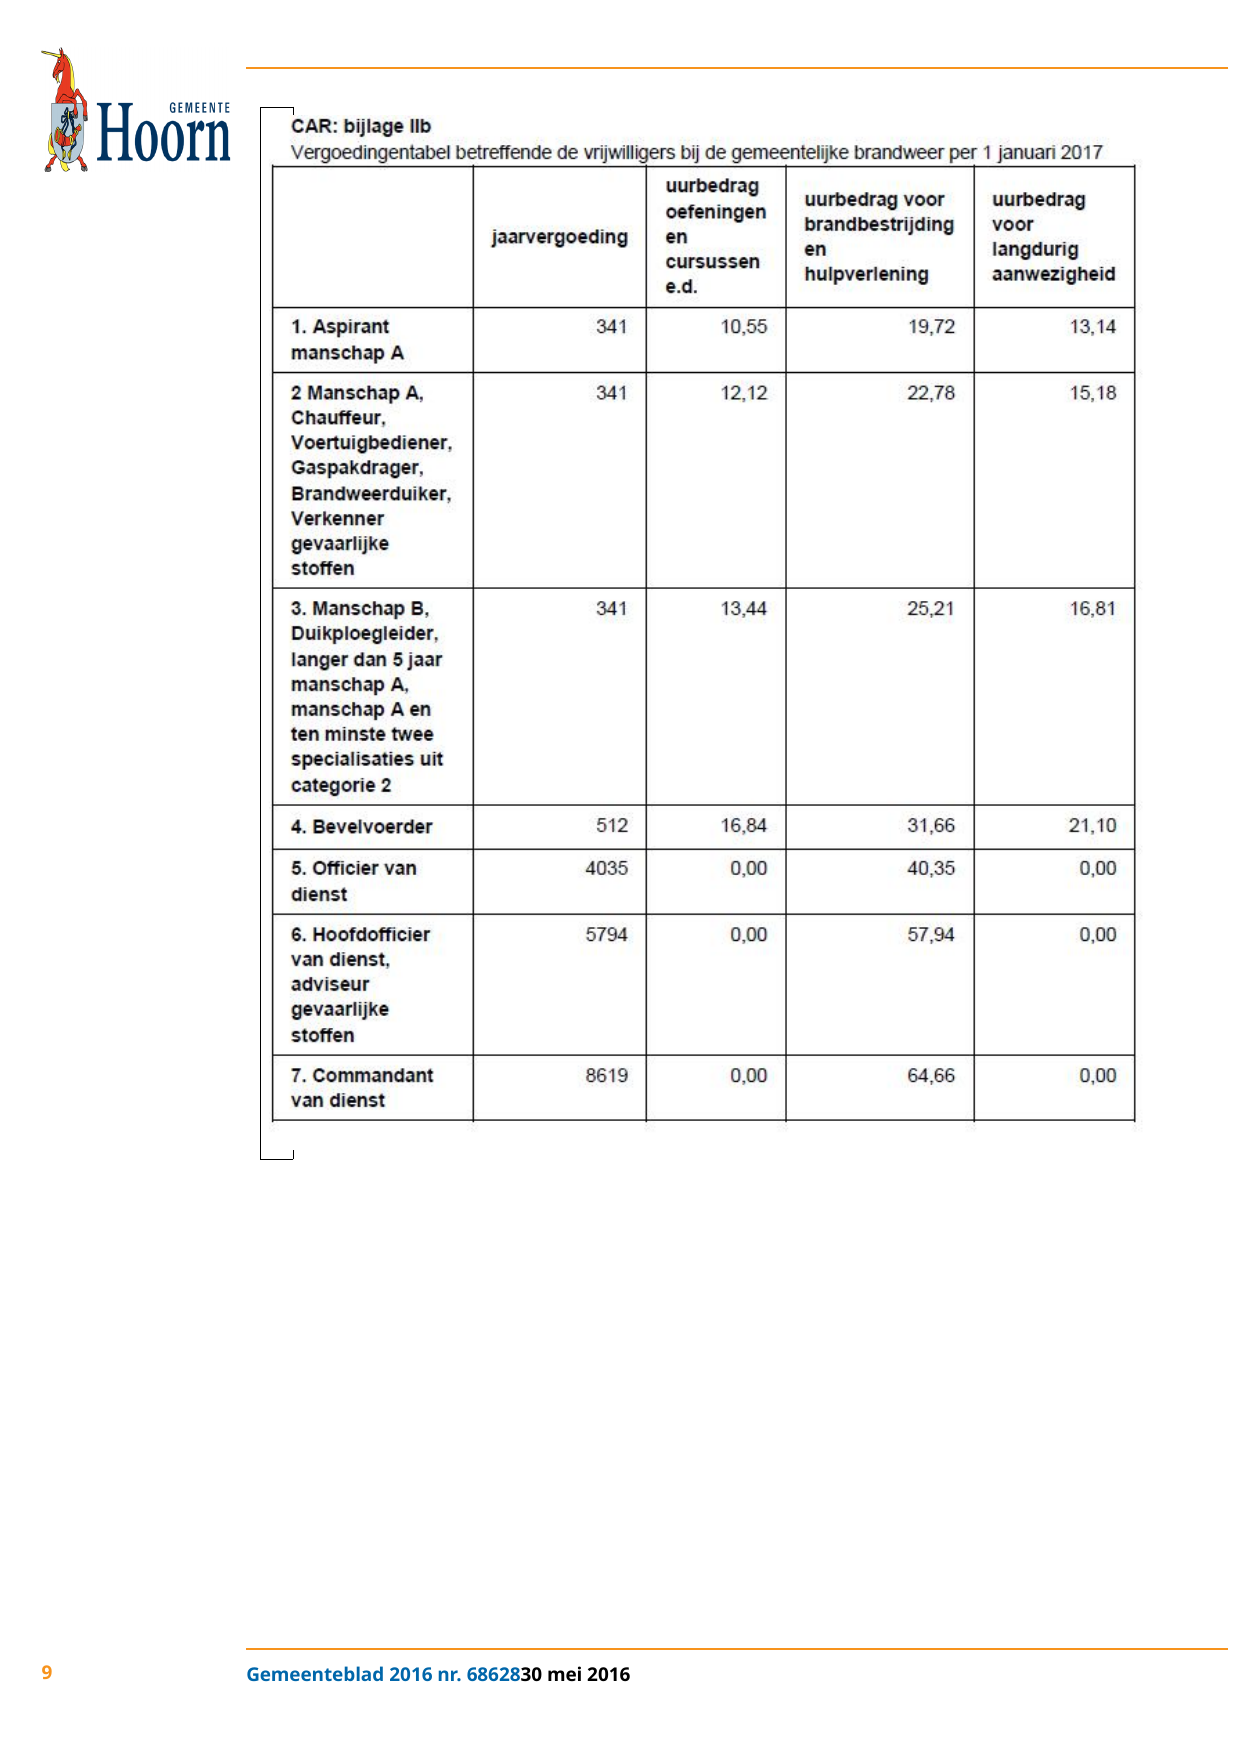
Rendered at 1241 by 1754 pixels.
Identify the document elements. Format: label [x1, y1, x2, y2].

picture [268, 115, 1173, 1150]
picture [41, 47, 231, 172]
